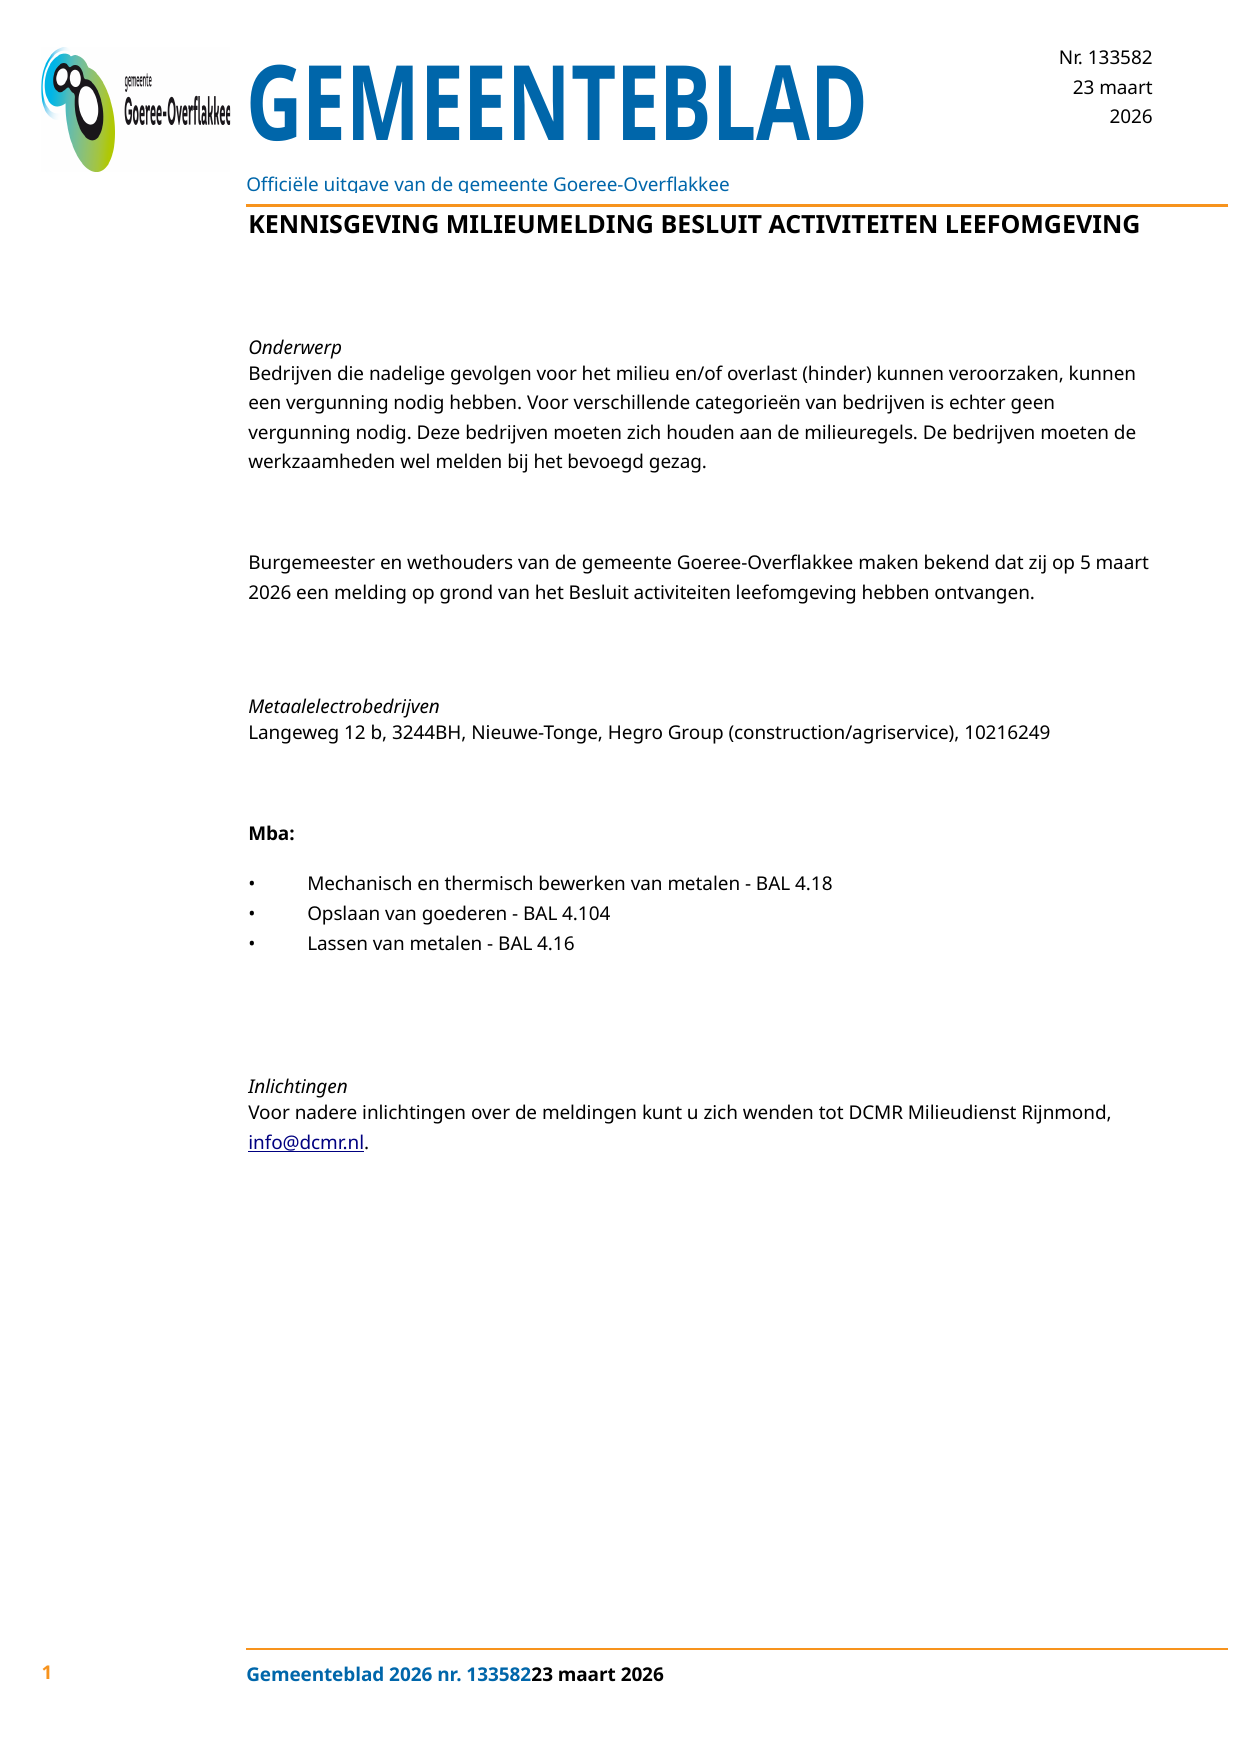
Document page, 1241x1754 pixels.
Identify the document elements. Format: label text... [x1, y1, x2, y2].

list Opslaan van goederen - BAL 4.104 [248, 900, 1152, 926]
text Metaalelectrobedrijven [248, 693, 1152, 719]
list Lassen van metalen - BAL 4.16 [248, 930, 1152, 955]
text Voor nadere inlichtingen over de meldingen kunt u zich wenden tot DCMR Milieudienst Rijnmond, info@dcmr.nl. [248, 1099, 1152, 1155]
text Langeweg 12 b, 3244BH, Nieuwe-Tonge, Hegro Group (construction/agriservice), 10216249 [248, 719, 1152, 745]
text Inlichtingen [248, 1074, 1152, 1099]
list Mechanisch en thermisch bewerken van metalen - BAL 4.18 [248, 871, 1152, 896]
text Bedrijven die nadelige gevolgen voor het milieu en/of overlast (hinder) kunnen veroorzaken, kunnen een vergunning nodig hebben. Voor verschillende categorieën van bedrijven is echter geen vergunning nodig. Deze bedrijven moeten zich houden aan de milieuregels. De bedrijven moeten de werkzaamheden wel melden bij het bevoegd gezag. [248, 360, 1152, 474]
text Mba: [248, 820, 1152, 846]
text KENNISGEVING MILIEUMELDING BESLUIT ACTIVITEITEN LEEFOMGEVING [248, 207, 1152, 241]
text Burgemeester en wethouders van de gemeente Goeree-Overflakkee maken bekend dat zij op 5 maart 2026 een melding op grond van het Besluit activiteiten leefomgeving hebben ontvangen. [248, 549, 1152, 605]
picture [41, 47, 231, 172]
text Onderwerp [248, 334, 1152, 360]
